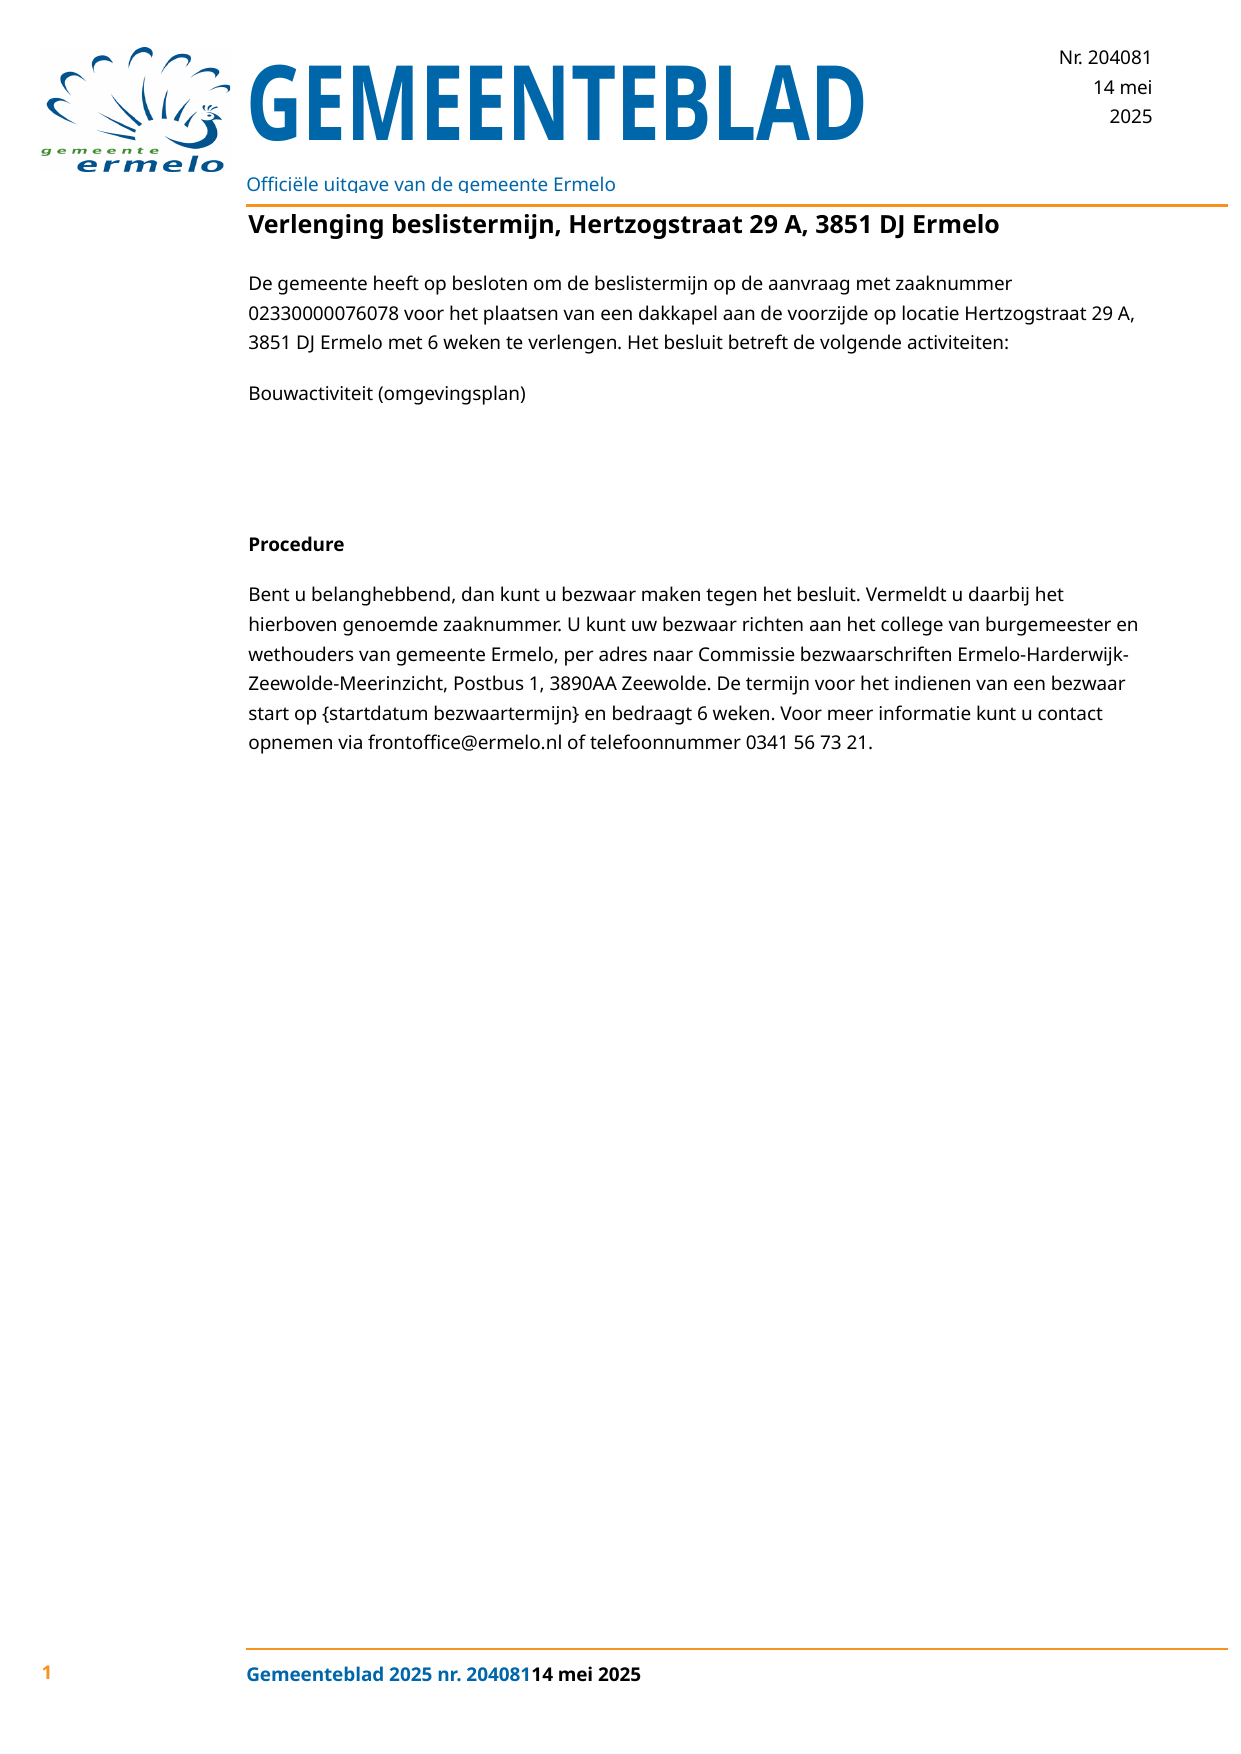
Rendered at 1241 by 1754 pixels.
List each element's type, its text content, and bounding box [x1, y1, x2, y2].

text Bouwactiviteit (omgevingsplan) [248, 380, 1152, 406]
text Verlenging beslistermijn, Hertzogstraat 29 A, 3851 DJ Ermelo [248, 207, 1152, 241]
text Bent u belanghebbend, dan kunt u bezwaar maken tegen het besluit. Vermeldt u daarbij het hierboven genoemde zaaknummer. U kunt uw bezwaar richten aan het college van burgemeester en wethouders van gemeente Ermelo, per adres naar Commissie bezwaarschriften Ermelo-Harderwijk-Zeewolde-Meerinzicht, Postbus 1, 3890AA Zeewolde. De termijn voor het indienen van een bezwaar start op {startdatum bezwaartermijn} en bedraagt 6 weken. Voor meer informatie kunt u contact opnemen via frontoffice@ermelo.nl of telefoonnummer 0341 56 73 21. [248, 582, 1152, 755]
picture [41, 47, 231, 172]
text Procedure [248, 531, 1152, 557]
text De gemeente heeft op besloten om de beslistermijn op de aanvraag met zaaknummer 02330000076078 voor het plaatsen van een dakkapel aan de voorzijde op locatie Hertzogstraat 29 A, 3851 DJ Ermelo met 6 weken te verlengen. Het besluit betreft de volgende activiteiten: [248, 270, 1152, 355]
